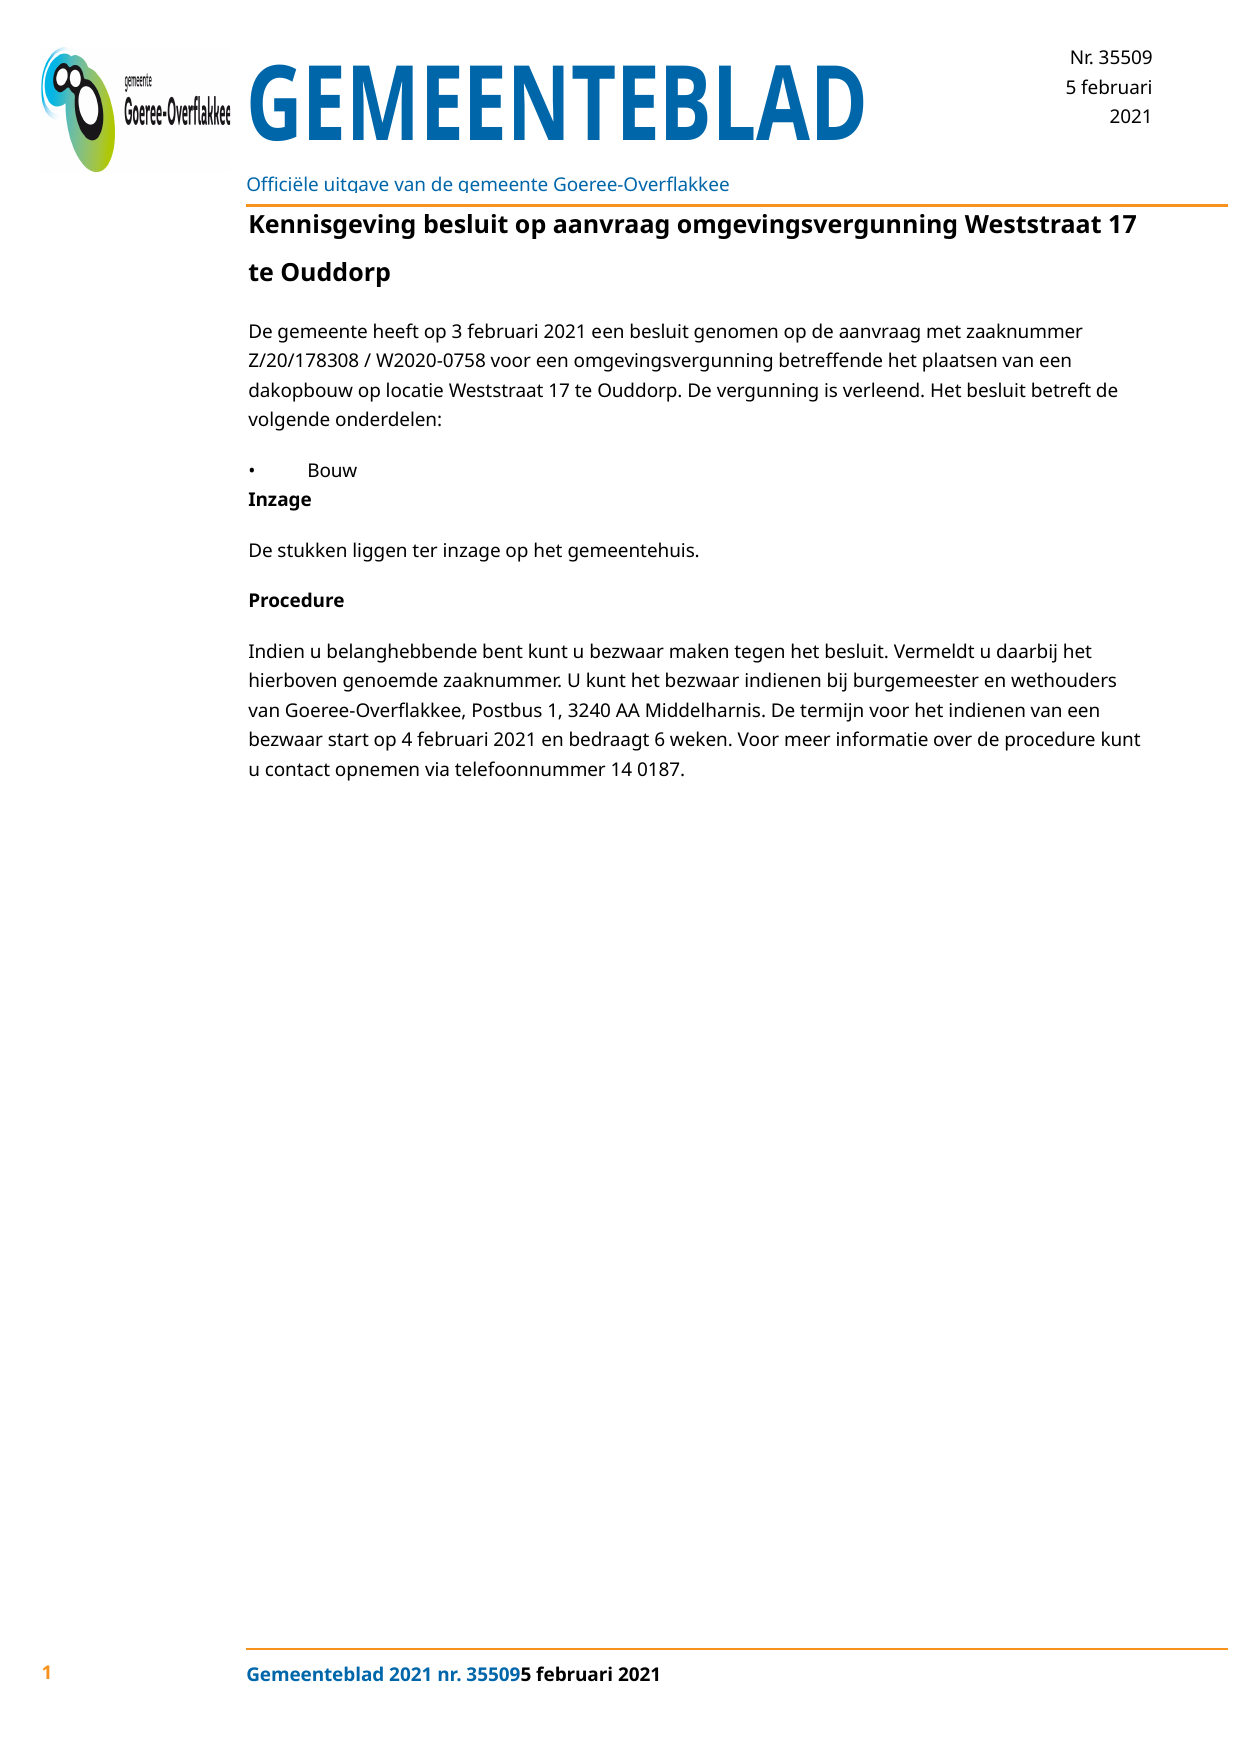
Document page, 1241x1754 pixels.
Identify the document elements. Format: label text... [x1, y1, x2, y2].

text De gemeente heeft op 3 februari 2021 een besluit genomen op de aanvraag met zaaknummer Z/20/178308 / W2020-0758 voor een omgevingsvergunning betreffende het plaatsen van een dakopbouw op locatie Weststraat 17 te Ouddorp. De vergunning is verleend. Het besluit betreft de volgende onderdelen: [248, 318, 1152, 432]
text Indien u belanghebbende bent kunt u bezwaar maken tegen het besluit. Vermeldt u daarbij het hierboven genoemde zaaknummer. U kunt het bezwaar indienen bij burgemeester en wethouders van Goeree-Overflakkee, Postbus 1, 3240 AA Middelharnis. De termijn voor het indienen van een bezwaar start op 4 februari 2021 en bedraagt 6 weken. Voor meer informatie over de procedure kunt u contact opnemen via telefoonnummer 14 0187. [248, 638, 1152, 782]
text De stukken liggen ter inzage op het gemeentehuis. [248, 537, 1152, 563]
list Bouw [248, 457, 1152, 483]
text Kennisgeving besluit op aanvraag omgevingsvergunning Weststraat 17 te Ouddorp [248, 207, 1152, 288]
text Inzage [248, 487, 1152, 512]
text Procedure [248, 587, 1152, 613]
picture [41, 47, 231, 172]
